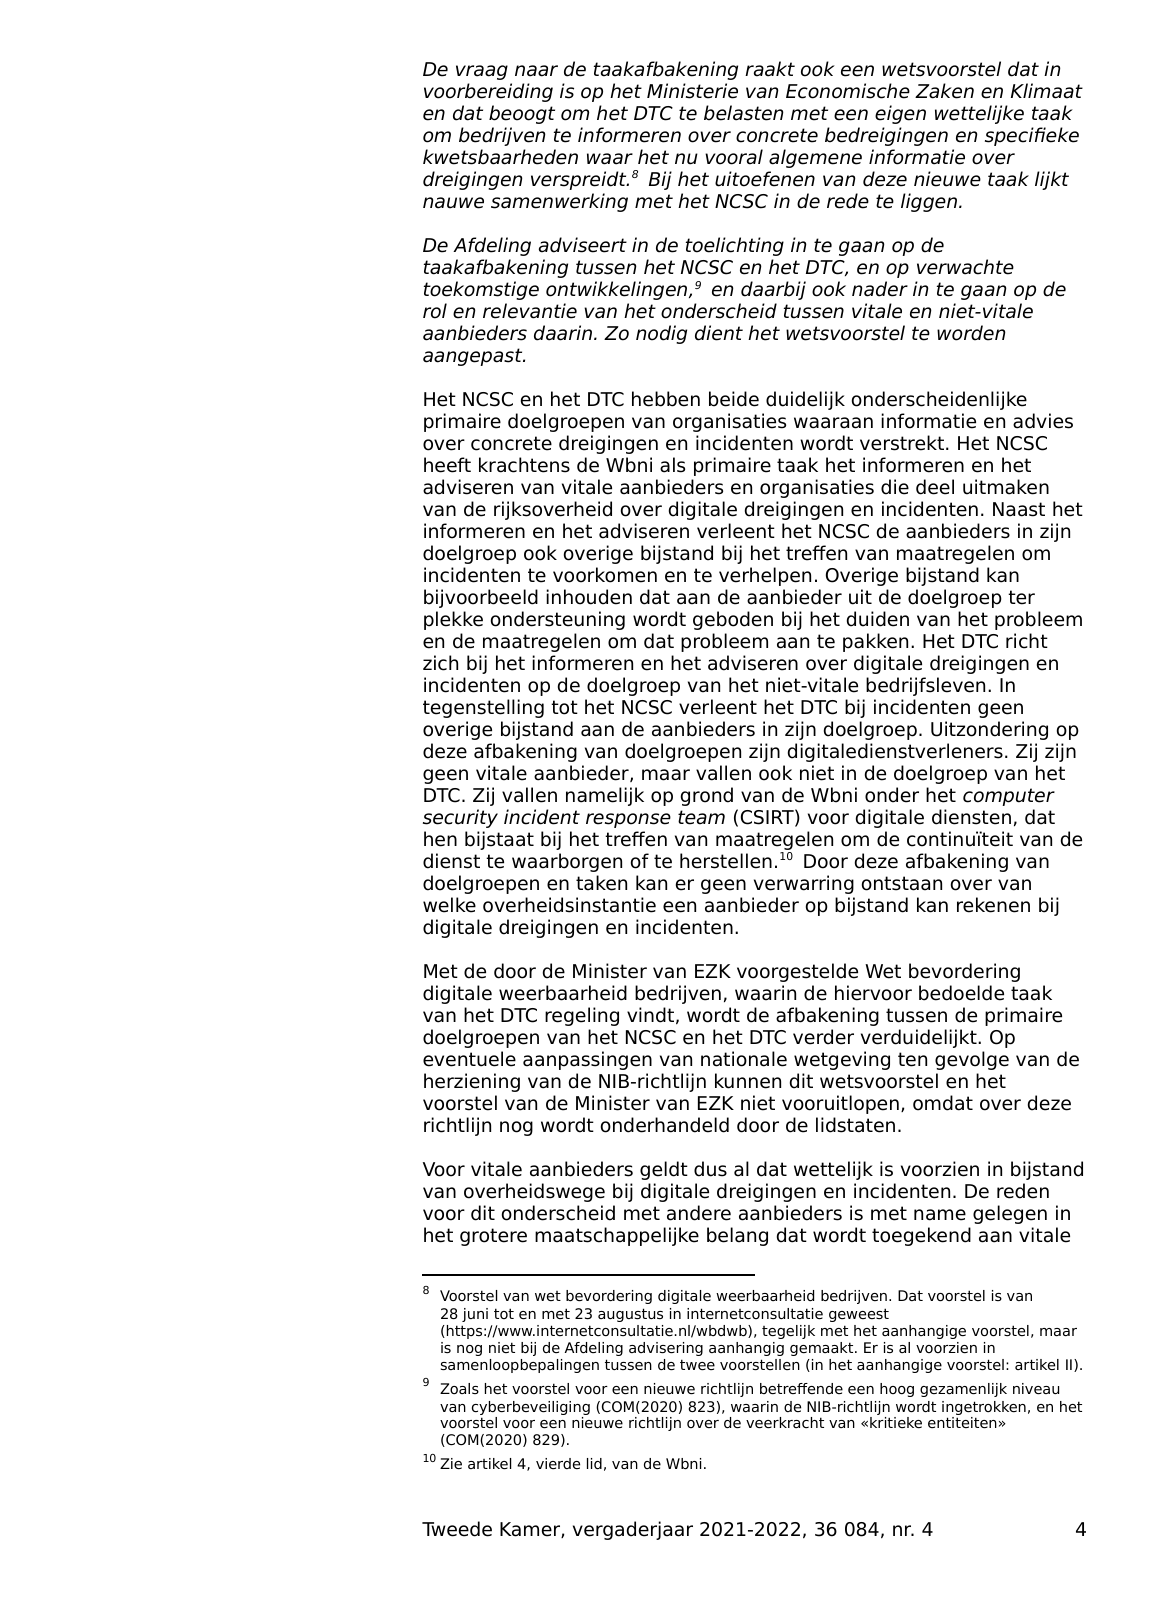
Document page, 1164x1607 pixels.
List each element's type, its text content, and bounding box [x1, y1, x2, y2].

text De Afdeling adviseert in de toelichting in te gaan op de taakafbakening tussen het NCSC en het DTC, en op verwachte toekomstige ontwikkelingen, en daarbij ook nader in te gaan op de rol en relevantie van het onderscheid tussen vitale en niet-vitale aanbieders daarin. Zo nodig dient het wetsvoorstel te worden aangepast. [422, 235, 1087, 367]
text Zoals het voorstel voor een nieuwe richtlijn betreffende een hoog gezamenlijk niveau van cyberbeveiliging (COM(2020) 823), waarin de NIB-richtlijn wordt ingetrokken, en het voorstel voor een nieuwe richtlijn over de veerkracht van «kritieke entiteiten» (COM(2020) 829). [422, 1377, 1087, 1449]
text Voor vitale aanbieders geldt dus al dat wettelijk is voorzien in bijstand van overheidswege bij digitale dreigingen en incidenten. De reden voor dit onderscheid met andere aanbieders is met name gelegen in het grotere maatschappelijke belang dat wordt toegekend aan vitale [422, 1159, 1087, 1247]
text Met de door de Minister van EZK voorgestelde Wet bevordering digitale weerbaarheid bedrijven, waarin de hiervoor bedoelde taak van het DTC regeling vindt, wordt de afbakening tussen de primaire doelgroepen van het NCSC en het DTC verder verduidelijkt. Op eventuele aanpassingen van nationale wetgeving ten gevolge van de herziening van de NIB-richtlijn kunnen dit wetsvoorstel en het voorstel van de Minister van EZK niet vooruitlopen, omdat over deze richtlijn nog wordt onderhandeld door de lidstaten. [422, 961, 1087, 1137]
text De vraag naar de taakafbakening raakt ook een wetsvoorstel dat in voorbereiding is op het Ministerie van Economische Zaken en Klimaat en dat beoogt om het DTC te belasten met een eigen wettelijke taak om bedrijven te informeren over concrete bedreigingen en specifieke kwetsbaarheden waar het nu vooral algemene informatie over dreigingen verspreidt. Bij het uitoefenen van deze nieuwe taak lijkt nauwe samenwerking met het NCSC in de rede te liggen. [422, 59, 1087, 213]
text Voorstel van wet bevordering digitale weerbaarheid bedrijven. Dat voorstel is van 28 juni tot en met 23 augustus in internetconsultatie geweest (https://www.internetconsultatie.nl/wbdwb), tegelijk met het aanhangige voorstel, maar is nog niet bij de Afdeling advisering aanhangig gemaakt. Er is al voorzien in samenloopbepalingen tussen de twee voorstellen (in het aanhangige voorstel: artikel II). [422, 1284, 1087, 1374]
text Zie artikel 4, vierde lid, van de Wbni. [422, 1452, 1087, 1474]
text Het NCSC en het DTC hebben beide duidelijk onderscheidenlijke primaire doelgroepen van organisaties waaraan informatie en advies over concrete dreigingen en incidenten wordt verstrekt. Het NCSC heeft krachtens de Wbni als primaire taak het informeren en het adviseren van vitale aanbieders en organisaties die deel uitmaken van de rijksoverheid over digitale dreigingen en incidenten. Naast het informeren en het adviseren verleent het NCSC de aanbieders in zijn doelgroep ook overige bijstand bij het treffen van maatregelen om incidenten te voorkomen en te verhelpen. Overige bijstand kan bijvoorbeeld inhouden dat aan de aanbieder uit de doelgroep ter plekke ondersteuning wordt geboden bij het duiden van het probleem en de maatregelen om dat probleem aan te pakken. Het DTC richt zich bij het informeren en het adviseren over digitale dreigingen en incidenten op de doelgroep van het niet-vitale bedrijfsleven. In tegenstelling tot het NCSC verleent het DTC bij incidenten geen overige bijstand aan de aanbieders in zijn doelgroep. Uitzondering op deze afbakening van doelgroepen zijn digitaledienstverleners. Zij zijn geen vitale aanbieder, maar vallen ook niet in de doelgroep van het DTC. Zij vallen namelijk op grond van de Wbni onder het computer security incident response team (CSIRT) voor digitale diensten, dat hen bijstaat bij het treffen van maatregelen om de continuïteit van de dienst te waarborgen of te herstellen. Door deze afbakening van doelgroepen en taken kan er geen verwarring ontstaan over van welke overheidsinstantie een aanbieder op bijstand kan rekenen bij digitale dreigingen en incidenten. [422, 389, 1087, 939]
